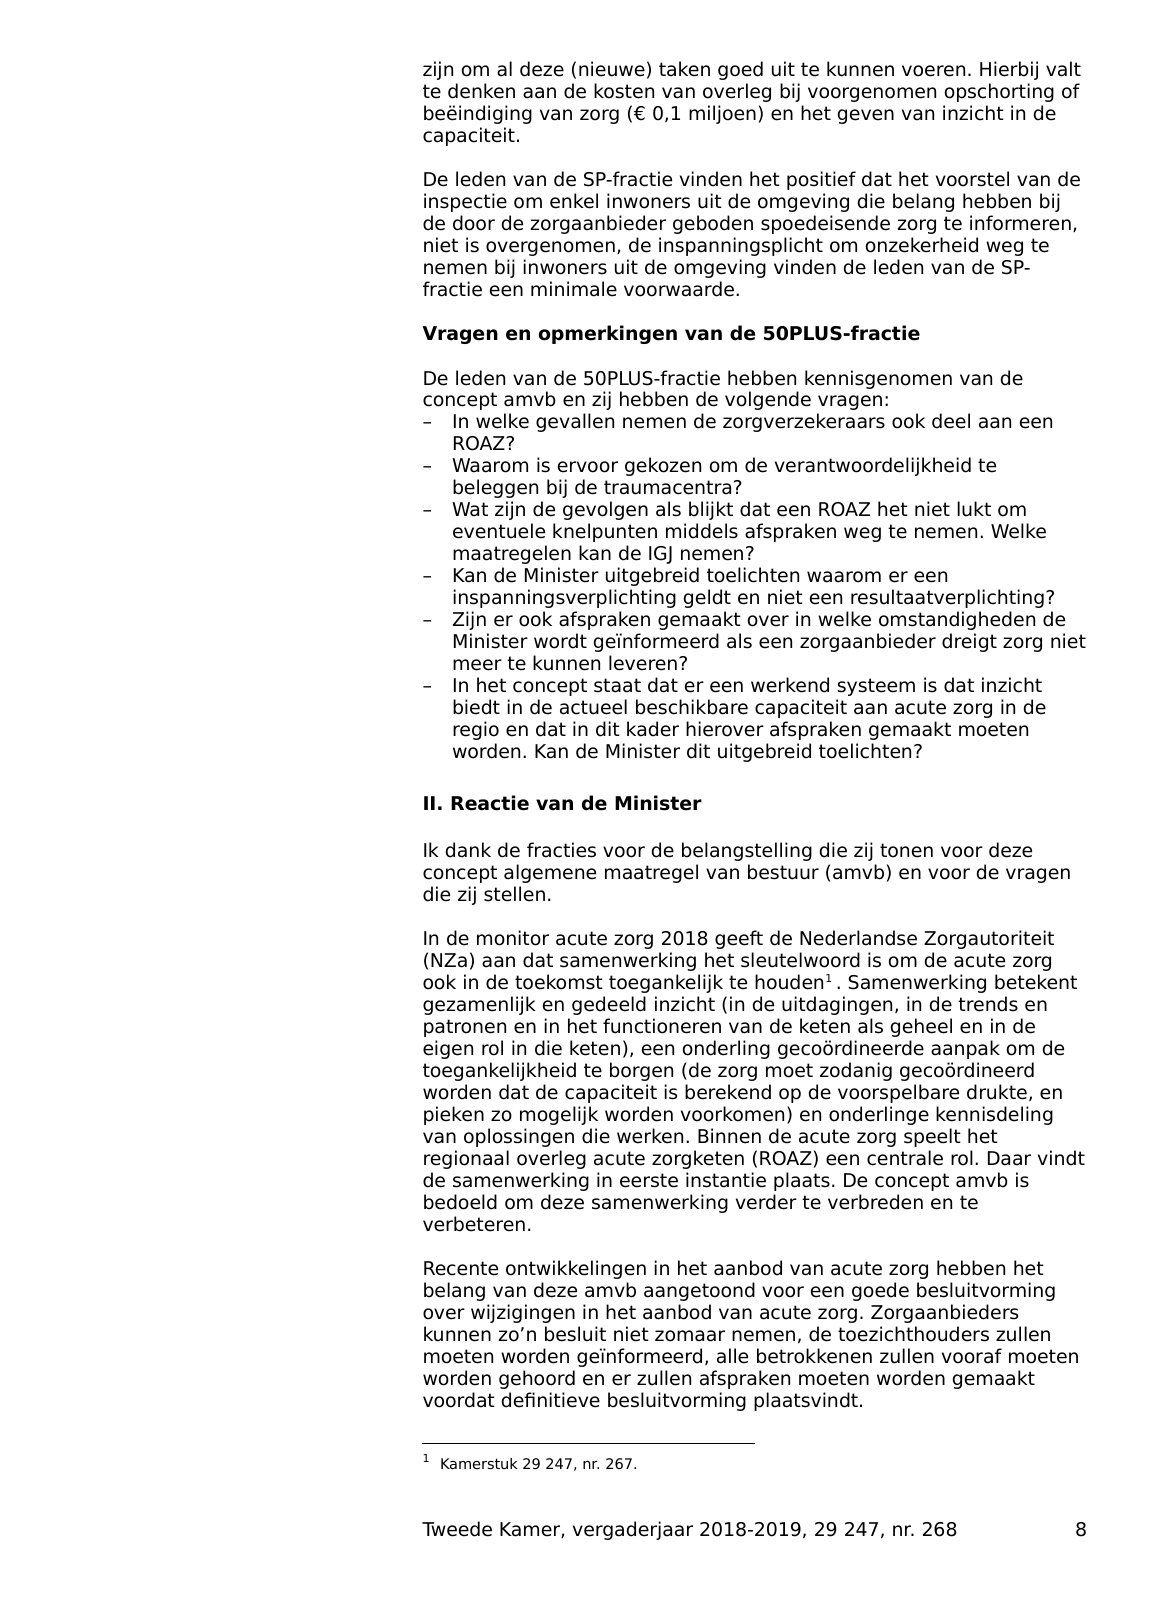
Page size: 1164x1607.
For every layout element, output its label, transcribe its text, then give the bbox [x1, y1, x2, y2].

subtitle II. Reactie van de Minister [422, 793, 1087, 815]
text – Wat zijn de gevolgen als blijkt dat een ROAZ het niet lukt om eventuele knelpunten middels afspraken weg te nemen. Welke maatregelen kan de IGJ nemen? [422, 499, 1087, 565]
text De leden van de 50PLUS-fractie hebben kennisgenomen van de concept amvb en zij hebben de volgende vragen: [422, 367, 1087, 411]
text Recente ontwikkelingen in het aanbod van acute zorg hebben het belang van deze amvb aangetoond voor een goede besluitvorming over wijzigingen in het aanbod van acute zorg. Zorgaanbieders kunnen zo’n besluit niet zomaar nemen, de toezichthouders zullen moeten worden geïnformeerd, alle betrokkenen zullen vooraf moeten worden gehoord en er zullen afspraken moeten worden gemaakt voordat definitieve besluitvorming plaatsvindt. [422, 1258, 1087, 1412]
text In de monitor acute zorg 2018 geeft de Nederlandse Zorgautoriteit (NZa) aan dat samenwerking het sleutelwoord is om de acute zorg ook in de toekomst toegankelijk te houden. Samenwerking betekent gezamenlijk en gedeeld inzicht (in de uitdagingen, in de trends en patronen en in het functioneren van de keten als geheel en in de eigen rol in die keten), een onderling gecoördineerde aanpak om de toegankelijkheid te borgen (de zorg moet zodanig gecoördineerd worden dat de capaciteit is berekend op de voorspelbare drukte, en pieken zo mogelijk worden voorkomen) en onderlinge kennisdeling van oplossingen die werken. Binnen de acute zorg speelt het regionaal overleg acute zorgketen (ROAZ) een centrale rol. Daar vindt de samenwerking in eerste instantie plaats. De concept amvb is bedoeld om deze samenwerking verder te verbreden en te verbeteren. [422, 928, 1087, 1236]
text – In welke gevallen nemen de zorgverzekeraars ook deel aan een ROAZ? [422, 411, 1087, 455]
text – In het concept staat dat er een werkend systeem is dat inzicht biedt in de actueel beschikbare capaciteit aan acute zorg in de regio en dat in dit kader hierover afspraken gemaakt moeten worden. Kan de Minister dit uitgebreid toelichten? [422, 675, 1087, 763]
text zijn om al deze (nieuwe) taken goed uit te kunnen voeren. Hierbij valt te denken aan de kosten van overleg bij voorgenomen opschorting of beëindiging van zorg (€ 0,1 miljoen) en het geven van inzicht in de capaciteit. [422, 59, 1087, 147]
text Kamerstuk 29 247, nr. 267. [422, 1452, 1087, 1474]
text Ik dank de fracties voor de belangstelling die zij tonen voor deze concept algemene maatregel van bestuur (amvb) en voor de vragen die zij stellen. [422, 840, 1087, 906]
text De leden van de SP-fractie vinden het positief dat het voorstel van de inspectie om enkel inwoners uit de omgeving die belang hebben bij de door de zorgaanbieder geboden spoedeisende zorg te informeren, niet is overgenomen, de inspanningsplicht om onzekerheid weg te nemen bij inwoners uit de omgeving vinden de leden van de SP-fractie een minimale voorwaarde. [422, 169, 1087, 301]
text – Kan de Minister uitgebreid toelichten waarom er een inspanningsverplichting geldt en niet een resultaatverplichting? [422, 565, 1087, 609]
subtitle Vragen en opmerkingen van de 50PLUS-fractie [422, 323, 1087, 345]
text – Waarom is ervoor gekozen om de verantwoordelijkheid te beleggen bij de traumacentra? [422, 455, 1087, 499]
text – Zijn er ook afspraken gemaakt over in welke omstandigheden de Minister wordt geïnformeerd als een zorgaanbieder dreigt zorg niet meer te kunnen leveren? [422, 609, 1087, 675]
